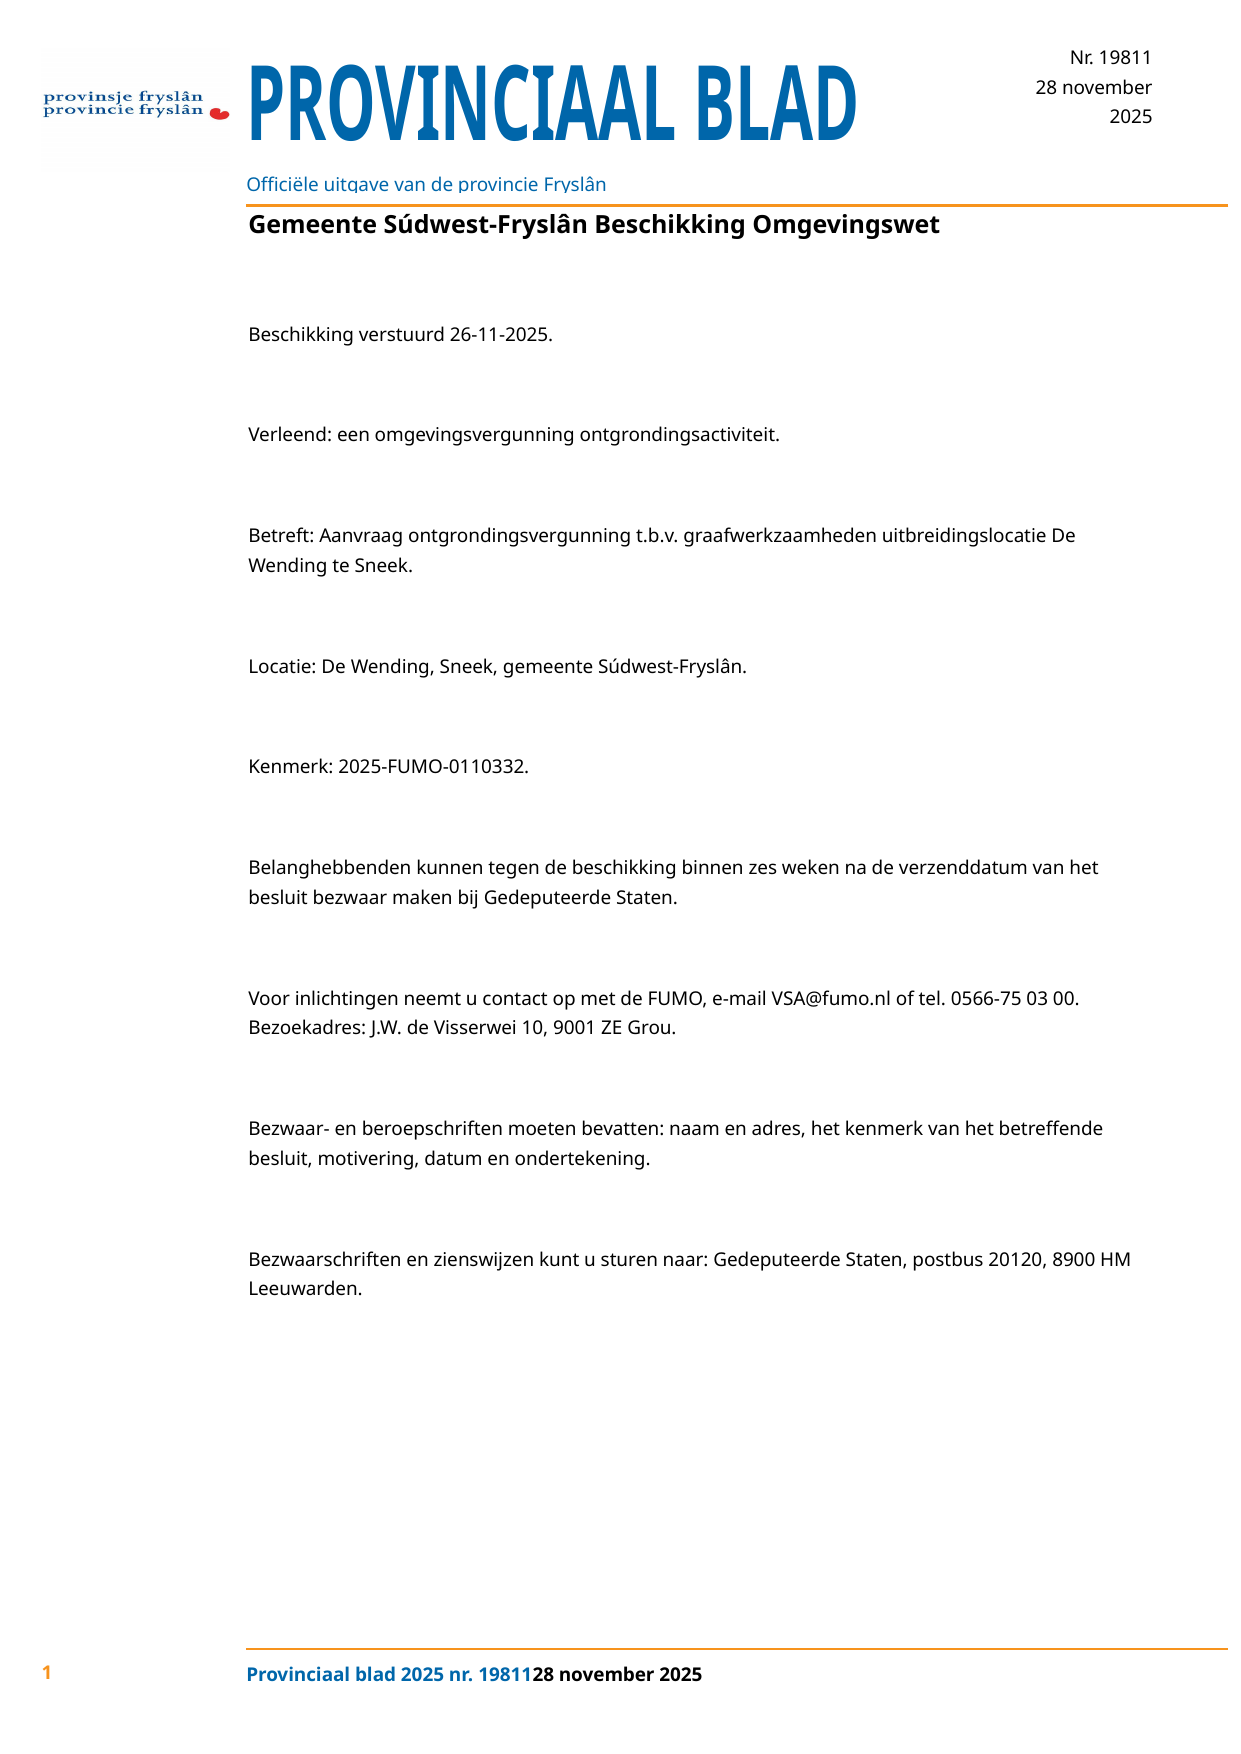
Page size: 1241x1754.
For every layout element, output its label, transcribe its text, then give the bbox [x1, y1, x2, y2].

text Betreft: Aanvraag ontgrondingsvergunning t.b.v. graafwerkzaamheden uitbreidingslocatie De Wending te Sneek. [248, 522, 1152, 578]
text Gemeente Súdwest-Fryslân Beschikking Omgevingswet [248, 207, 1152, 241]
picture [41, 47, 231, 172]
text Voor inlichtingen neemt u contact op met de FUMO, e-mail VSA@fumo.nl of tel. 0566-75 03 00. Bezoekadres: J.W. de Visserwei 10, 9001 ZE Grou. [248, 985, 1152, 1040]
text Bezwaarschriften en zienswijzen kunt u sturen naar: Gedeputeerde Staten, postbus 20120, 8900 HM Leeuwarden. [248, 1246, 1152, 1301]
text Belanghebbenden kunnen tegen de beschikking binnen zes weken na de verzenddatum van het besluit bezwaar maken bij Gedeputeerde Staten. [248, 854, 1152, 910]
text Bezwaar- en beroepschriften moeten bevatten: naam en adres, het kenmerk van het betreffende besluit, motivering, datum en ondertekening. [248, 1115, 1152, 1171]
text Verleend: een omgevingsvergunning ontgrondingsactiviteit. [248, 422, 1152, 447]
text Kenmerk: 2025-FUMO-0110332. [248, 754, 1152, 779]
text Locatie: De Wending, Sneek, gemeente Súdwest-Fryslân. [248, 653, 1152, 678]
text Beschikking verstuurd 26-11-2025. [248, 321, 1152, 346]
